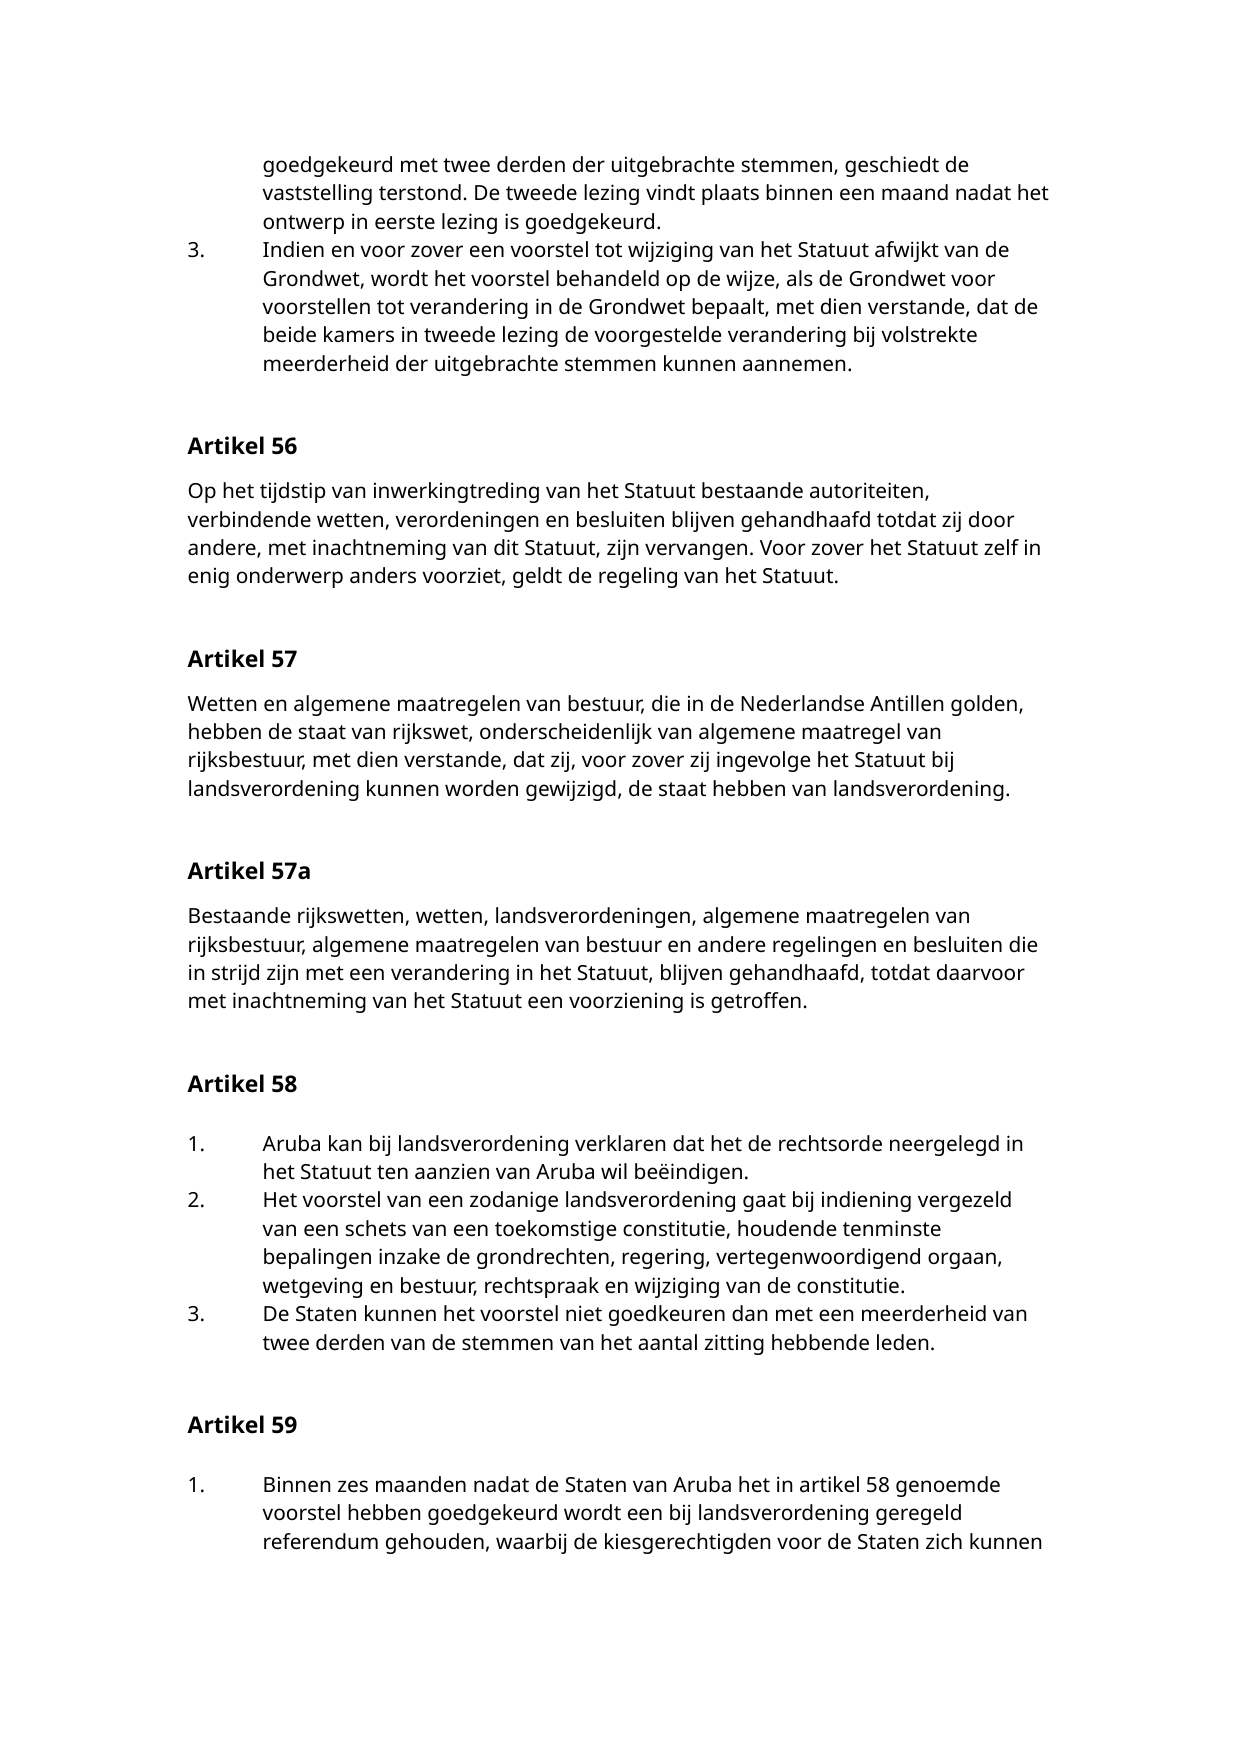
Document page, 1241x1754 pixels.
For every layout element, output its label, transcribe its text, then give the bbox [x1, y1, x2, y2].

subtitle Artikel 57a [187, 855, 1053, 886]
text Wetten en algemene maatregelen van bestuur, die in de Nederlandse Antillen golden, hebben de staat van rijkswet, onderscheidenlijk van algemene maatregel van rijksbestuur, met dien verstande, dat zij, voor zover zij ingevolge het Statuut bij landsverordening kunnen worden gewijzigd, de staat hebben van landsverordening. [187, 689, 1053, 802]
list Binnen zes maanden nadat de Staten van Aruba het in artikel 58 genoemde voorstel hebben goedgekeurd wordt een bij landsverordening geregeld referendum gehouden, waarbij de kiesgerechtigden voor de Staten zich kunnen [187, 1470, 1053, 1555]
list goedgekeurd met twee derden der uitgebrachte stemmen, geschiedt de vaststelling terstond. De tweede lezing vindt plaats binnen een maand nadat het ontwerp in eerste lezing is goedgekeurd. [187, 150, 1053, 235]
list Aruba kan bij landsverordening verklaren dat het de rechtsorde neergelegd in het Statuut ten aanzien van Aruba wil beëindigen. [187, 1129, 1053, 1186]
subtitle Artikel 59 [187, 1409, 1053, 1440]
list Indien en voor zover een voorstel tot wijziging van het Statuut afwijkt van de Grondwet, wordt het voorstel behandeld op de wijze, als de Grondwet voor voorstellen tot verandering in de Grondwet bepaalt, met dien verstande, dat de beide kamers in tweede lezing de voorgestelde verandering bij volstrekte meerderheid der uitgebrachte stemmen kunnen aannemen. [187, 235, 1053, 377]
text Bestaande rijkswetten, wetten, landsverordeningen, algemene maatregelen van rijksbestuur, algemene maatregelen van bestuur en andere regelingen en besluiten die in strijd zijn met een verandering in het Statuut, blijven gehandhaafd, totdat daarvoor met inachtneming van het Statuut een voorziening is getroffen. [187, 901, 1053, 1015]
subtitle Artikel 56 [187, 430, 1053, 461]
subtitle Artikel 57 [187, 642, 1053, 674]
list Het voorstel van een zodanige landsverordening gaat bij indiening vergezeld van een schets van een toekomstige constitutie, houdende tenminste bepalingen inzake de grondrechten, regering, vertegenwoordigend orgaan, wetgeving en bestuur, rechtspraak en wijziging van de constitutie. [187, 1186, 1053, 1299]
list De Staten kunnen het voorstel niet goedkeuren dan met een meerderheid van twee derden van de stemmen van het aantal zitting hebbende leden. [187, 1299, 1053, 1356]
subtitle Artikel 58 [187, 1067, 1053, 1099]
text Op het tijdstip van inwerkingtreding van het Statuut bestaande autoriteiten, verbindende wetten, verordeningen en besluiten blijven gehandhaafd totdat zij door andere, met inachtneming van dit Statuut, zijn vervangen. Voor zover het Statuut zelf in enig onderwerp anders voorziet, geldt de regeling van het Statuut. [187, 476, 1053, 590]
